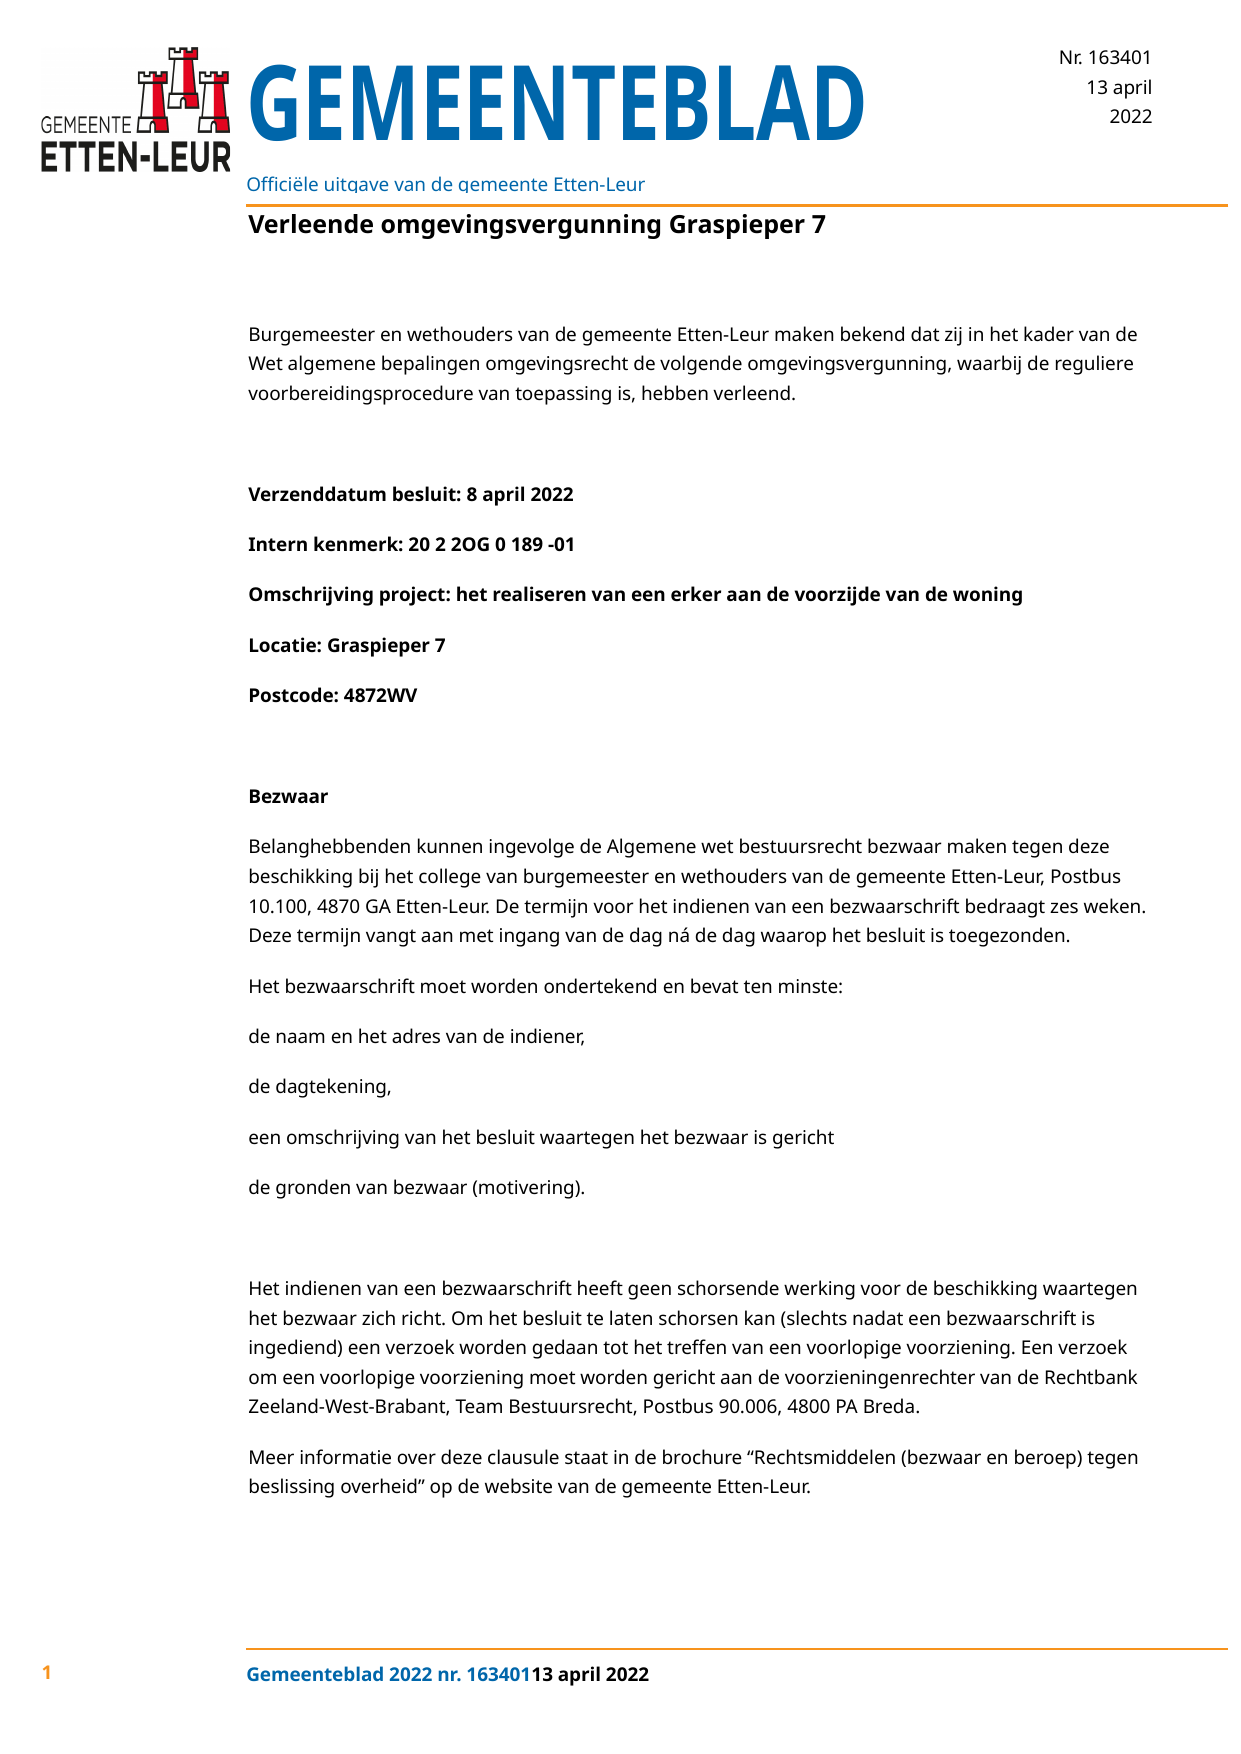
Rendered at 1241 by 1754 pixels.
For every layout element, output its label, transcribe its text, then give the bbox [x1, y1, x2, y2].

text de dagtekening, [248, 1074, 1152, 1099]
text Het indienen van een bezwaarschrift heeft geen schorsende werking voor de beschikking waartegen het bezwaar zich richt. Om het besluit te laten schorsen kan (slechts nadat een bezwaarschrift is ingediend) een verzoek worden gedaan tot het treffen van een voorlopige voorziening. Een verzoek om een voorlopige voorziening moet worden gericht aan de voorzieningenrechter van de Rechtbank Zeeland-West-Brabant, Team Bestuursrecht, Postbus 90.006, 4800 PA Breda. [248, 1275, 1152, 1419]
text Belanghebbenden kunnen ingevolge de Algemene wet bestuursrecht bezwaar maken tegen deze beschikking bij het college van burgemeester en wethouders van de gemeente Etten-Leur, Postbus 10.100, 4870 GA Etten-Leur. De termijn voor het indienen van een bezwaarschrift bedraagt zes weken. Deze termijn vangt aan met ingang van de dag ná de dag waarop het besluit is toegezonden. [248, 834, 1152, 948]
text Burgemeester en wethouders van de gemeente Etten-Leur maken bekend dat zij in het kader van de Wet algemene bepalingen omgevingsrecht de volgende omgevingsvergunning, waarbij de reguliere voorbereidingsprocedure van toepassing is, hebben verleend. [248, 321, 1152, 406]
picture [41, 47, 231, 172]
text Meer informatie over deze clausule staat in de brochure “Rechtsmiddelen (bezwaar en beroep) tegen beslissing overheid” op de website van de gemeente Etten-Leur. [248, 1444, 1152, 1499]
text Omschrijving project: het realiseren van een erker aan de voorzijde van de woning [248, 582, 1152, 607]
text Bezwaar [248, 783, 1152, 809]
text Verzenddatum besluit: 8 april 2022 [248, 481, 1152, 506]
text Intern kenmerk: 20 2 2OG 0 189 -01 [248, 531, 1152, 557]
text Verleende omgevingsvergunning Graspieper 7 [248, 207, 1152, 241]
text de naam en het adres van de indiener, [248, 1023, 1152, 1049]
text Het bezwaarschrift moet worden ondertekend en bevat ten minste: [248, 973, 1152, 998]
text Postcode: 4872WV [248, 682, 1152, 708]
text Locatie: Graspieper 7 [248, 632, 1152, 658]
text de gronden van bezwaar (motivering). [248, 1174, 1152, 1200]
text een omschrijving van het besluit waartegen het bezwaar is gericht [248, 1124, 1152, 1150]
